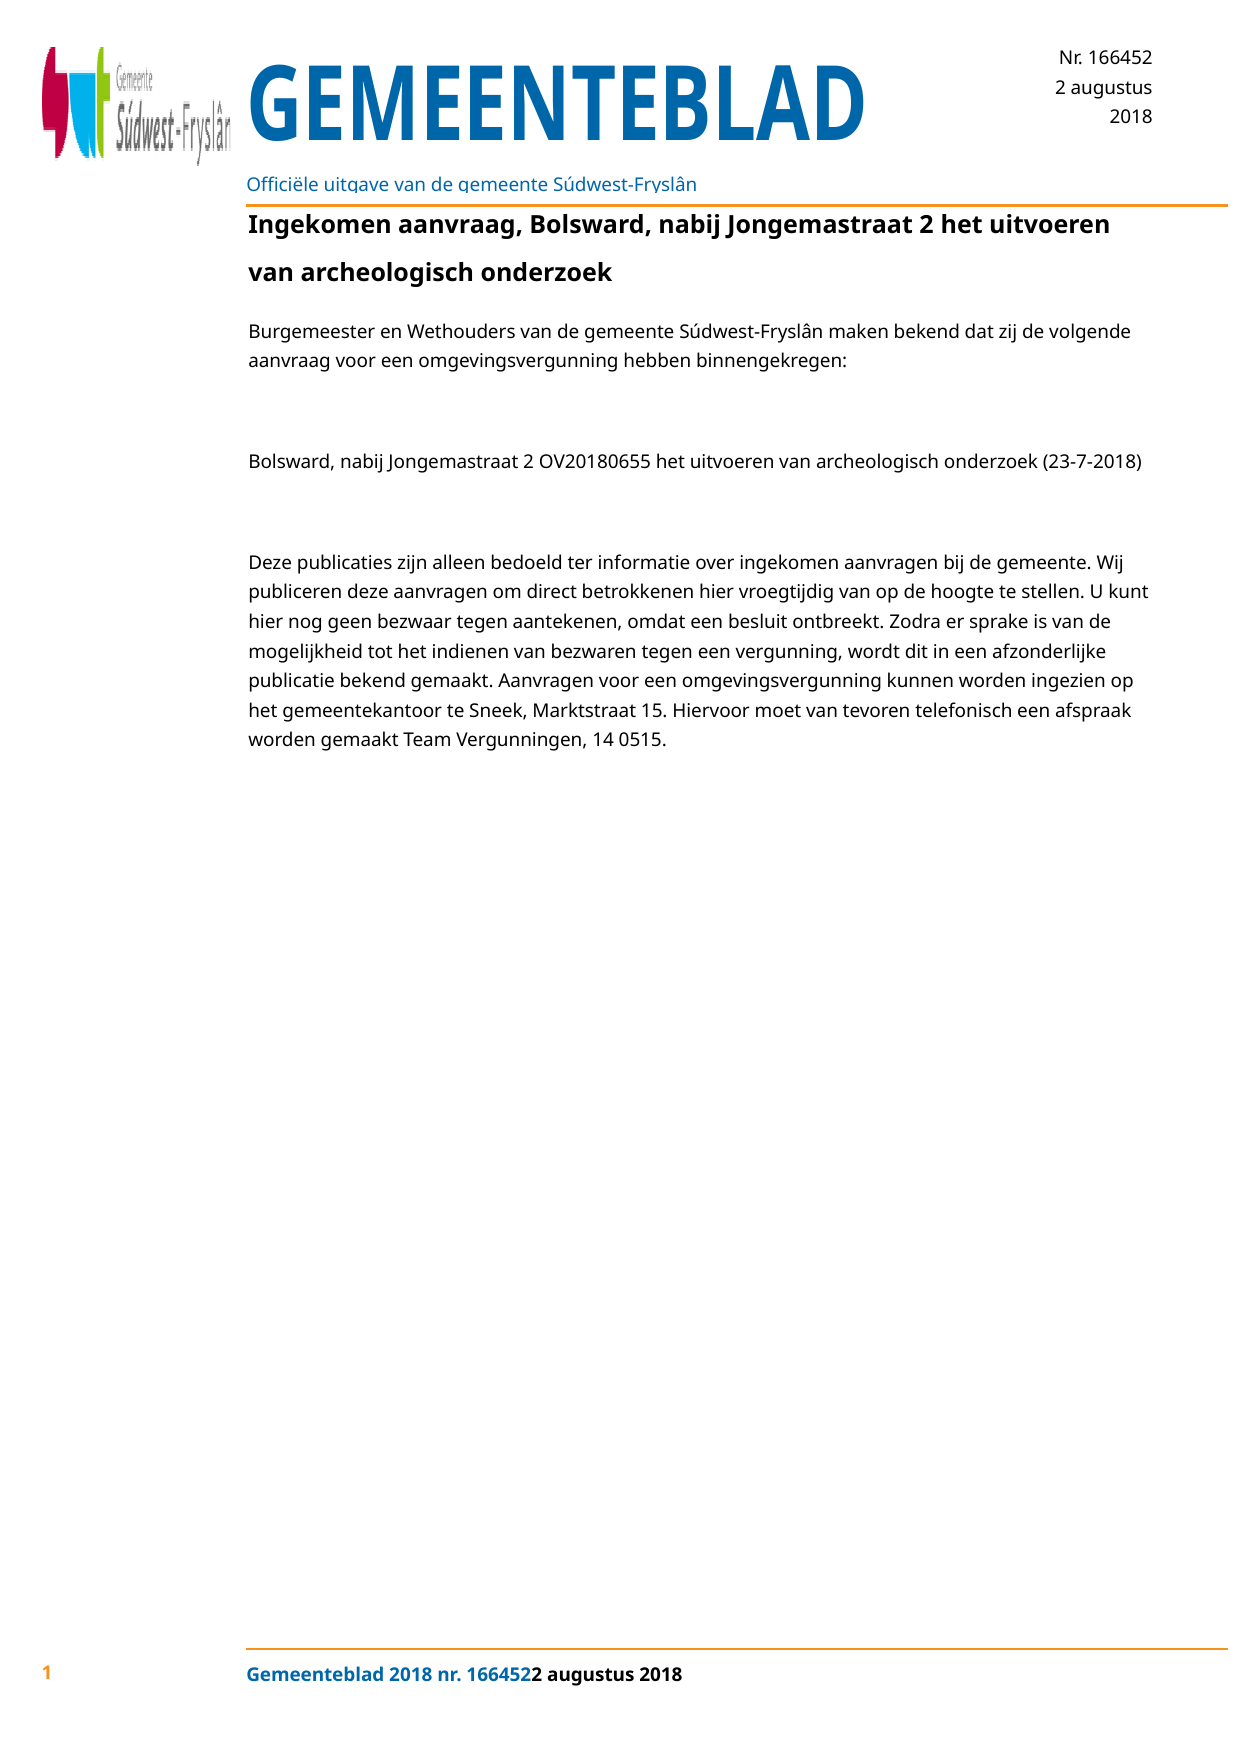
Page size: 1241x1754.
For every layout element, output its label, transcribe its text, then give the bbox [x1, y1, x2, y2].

text Bolsward, nabij Jongemastraat 2 OV20180655 het uitvoeren van archeologisch onderzoek (23-7-2018) [248, 448, 1152, 474]
text Ingekomen aanvraag, Bolsward, nabij Jongemastraat 2 het uitvoeren van archeologisch onderzoek [248, 207, 1152, 288]
text Deze publicaties zijn alleen bedoeld ter informatie over ingekomen aanvragen bij de gemeente. Wij publiceren deze aanvragen om direct betrokkenen hier vroegtijdig van op de hoogte te stellen. U kunt hier nog geen bezwaar tegen aantekenen, omdat een besluit ontbreekt. Zodra er sprake is van de mogelijkheid tot het indienen van bezwaren tegen een vergunning, wordt dit in een afzonderlijke publicatie bekend gemaakt. Aanvragen voor een omgevingsvergunning kunnen worden ingezien op het gemeentekantoor te Sneek, Marktstraat 15. Hiervoor moet van tevoren telefonisch een afspraak worden gemaakt Team Vergunningen, 14 0515. [248, 549, 1152, 752]
picture [41, 47, 231, 172]
text Burgemeester en Wethouders van de gemeente Súdwest-Fryslân maken bekend dat zij de volgende aanvraag voor een omgevingsvergunning hebben binnengekregen: [248, 318, 1152, 373]
